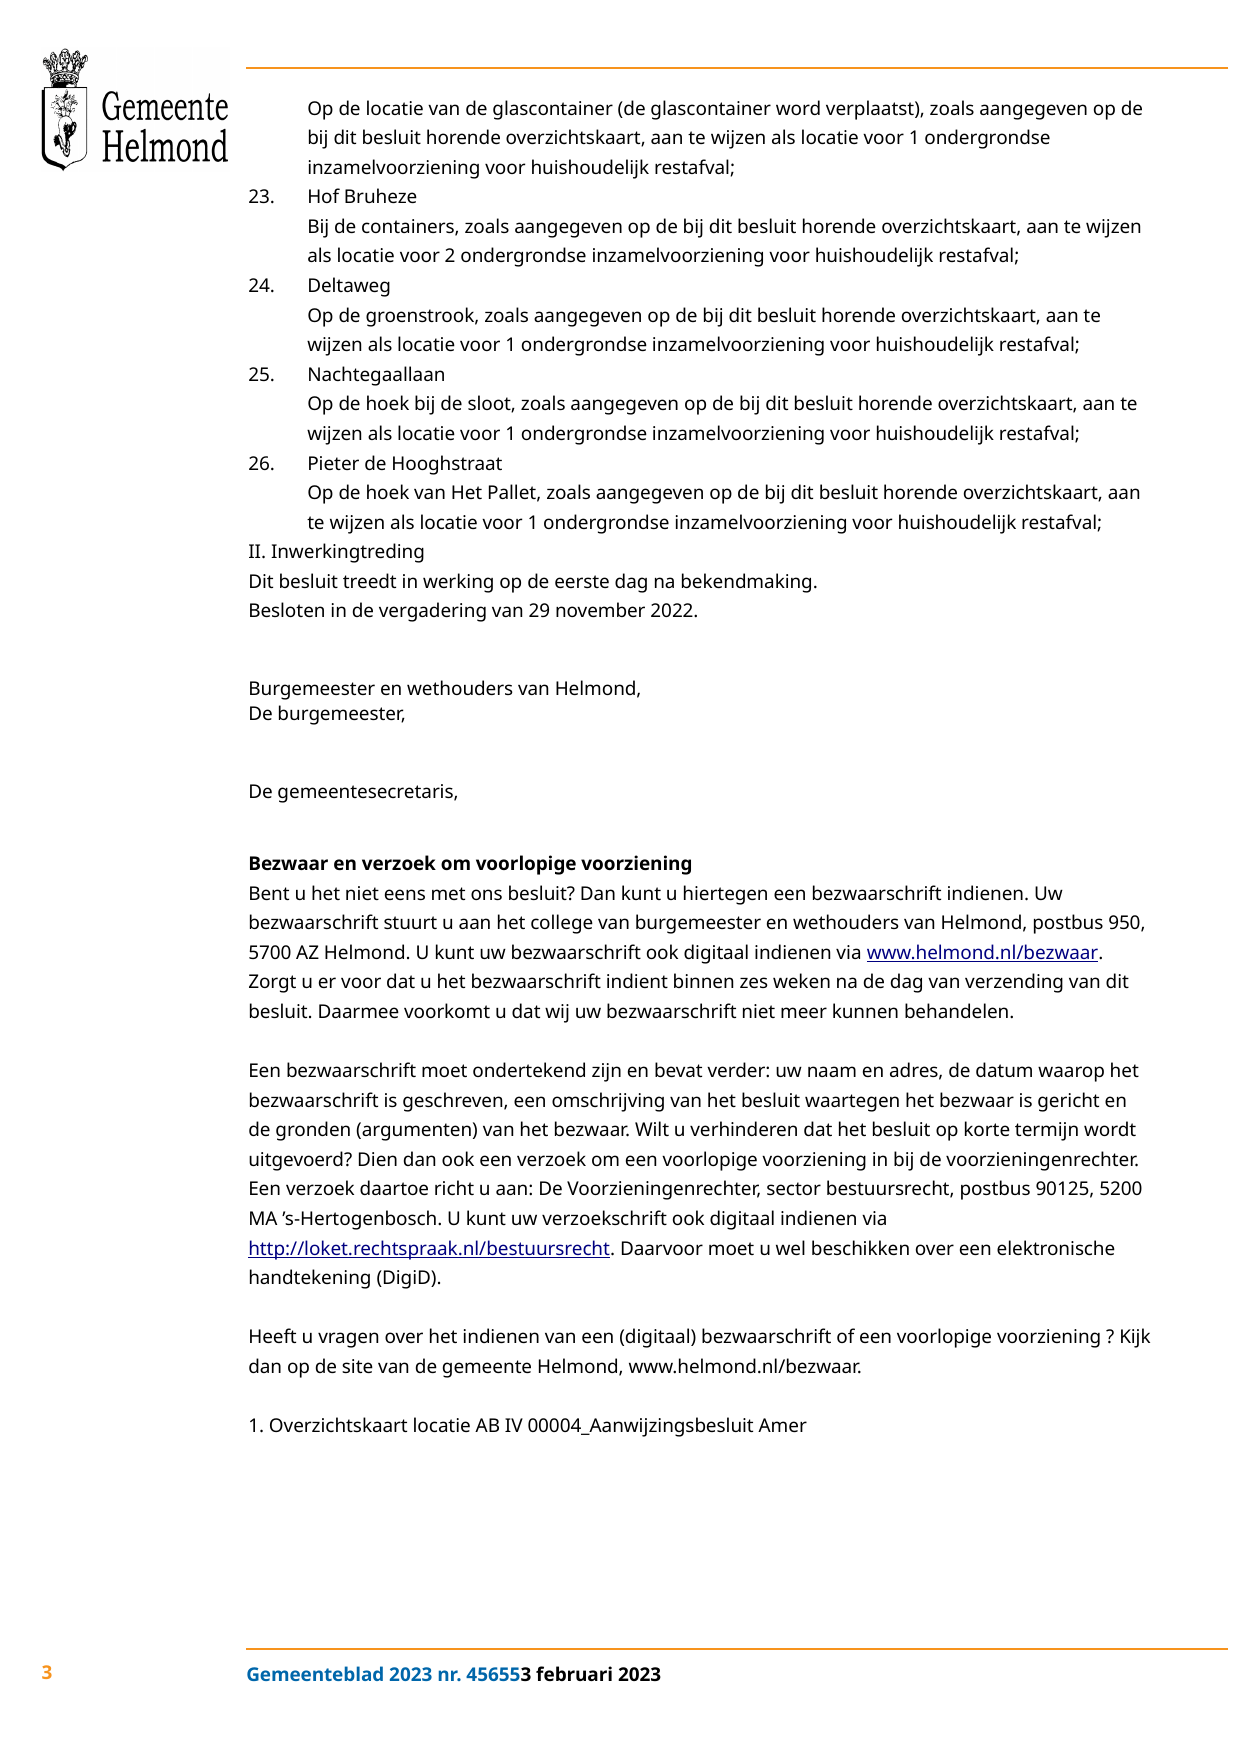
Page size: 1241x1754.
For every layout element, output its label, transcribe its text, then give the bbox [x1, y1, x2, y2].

list Bij de containers, zoals aangegeven op de bij dit besluit horende overzichtskaart, aan te wijzen als locatie voor 2 ondergrondse inzamelvoorziening voor huishoudelijk restafval; [248, 213, 1152, 268]
text Bezwaar en verzoek om voorlopige voorziening [248, 850, 1152, 876]
list Hof Bruheze [248, 183, 1152, 209]
text De burgemeester, [248, 701, 1152, 726]
text II. Inwerkingtreding [248, 538, 1152, 564]
picture [41, 47, 231, 172]
list Pieter de Hooghstraat [248, 450, 1152, 476]
text Burgemeester en wethouders van Helmond, [248, 675, 1152, 701]
list Nachtegaallaan [248, 361, 1152, 387]
text De gemeentesecretaris, [248, 778, 1152, 803]
text Bent u het niet eens met ons besluit? Dan kunt u hiertegen een bezwaarschrift indienen. Uw bezwaarschrift stuurt u aan het college van burgemeester en wethouders van Helmond, postbus 950, 5700 AZ Helmond. U kunt uw bezwaarschrift ook digitaal indienen via www.helmond.nl/bezwaar. Zorgt u er voor dat u het bezwaarschrift indient binnen zes weken na de dag van verzending van dit besluit. Daarmee voorkomt u dat wij uw bezwaarschrift niet meer kunnen behandelen. [248, 880, 1152, 1024]
list Op de hoek bij de sloot, zoals aangegeven op de bij dit besluit horende overzichtskaart, aan te wijzen als locatie voor 1 ondergrondse inzamelvoorziening voor huishoudelijk restafval; [248, 391, 1152, 446]
list Op de groenstrook, zoals aangegeven op de bij dit besluit horende overzichtskaart, aan te wijzen als locatie voor 1 ondergrondse inzamelvoorziening voor huishoudelijk restafval; [248, 302, 1152, 357]
text Dit besluit treedt in werking op de eerste dag na bekendmaking. [248, 568, 1152, 594]
text Heeft u vragen over het indienen van een (digitaal) bezwaarschrift of een voorlopige voorziening ? Kijk dan op de site van de gemeente Helmond, www.helmond.nl/bezwaar. [248, 1323, 1152, 1379]
text 1. Overzichtskaart locatie AB IV 00004_Aanwijzingsbesluit Amer [248, 1412, 1152, 1438]
list Op de locatie van de glascontainer (de glascontainer word verplaatst), zoals aangegeven op de bij dit besluit horende overzichtskaart, aan te wijzen als locatie voor 1 ondergrondse inzamelvoorziening voor huishoudelijk restafval; [248, 95, 1152, 180]
text Besloten in de vergadering van 29 november 2022. [248, 598, 1152, 623]
list Op de hoek van Het Pallet, zoals aangegeven op de bij dit besluit horende overzichtskaart, aan te wijzen als locatie voor 1 ondergrondse inzamelvoorziening voor huishoudelijk restafval; [248, 479, 1152, 535]
text Een bezwaarschrift moet ondertekend zijn en bevat verder: uw naam en adres, de datum waarop het bezwaarschrift is geschreven, een omschrijving van het besluit waartegen het bezwaar is gericht en de gronden (argumenten) van het bezwaar. Wilt u verhinderen dat het besluit op korte termijn wordt uitgevoerd? Dien dan ook een verzoek om een voorlopige voorziening in bij de voorzieningenrechter. Een verzoek daartoe richt u aan: De Voorzieningenrechter, sector bestuursrecht, postbus 90125, 5200 MA ’s-Hertogenbosch. U kunt uw verzoekschrift ook digitaal indienen via http://loket.rechtspraak.nl/bestuursrecht. Daarvoor moet u wel beschikken over een elektronische handtekening (DigiD). [248, 1057, 1152, 1290]
list Deltaweg [248, 272, 1152, 298]
